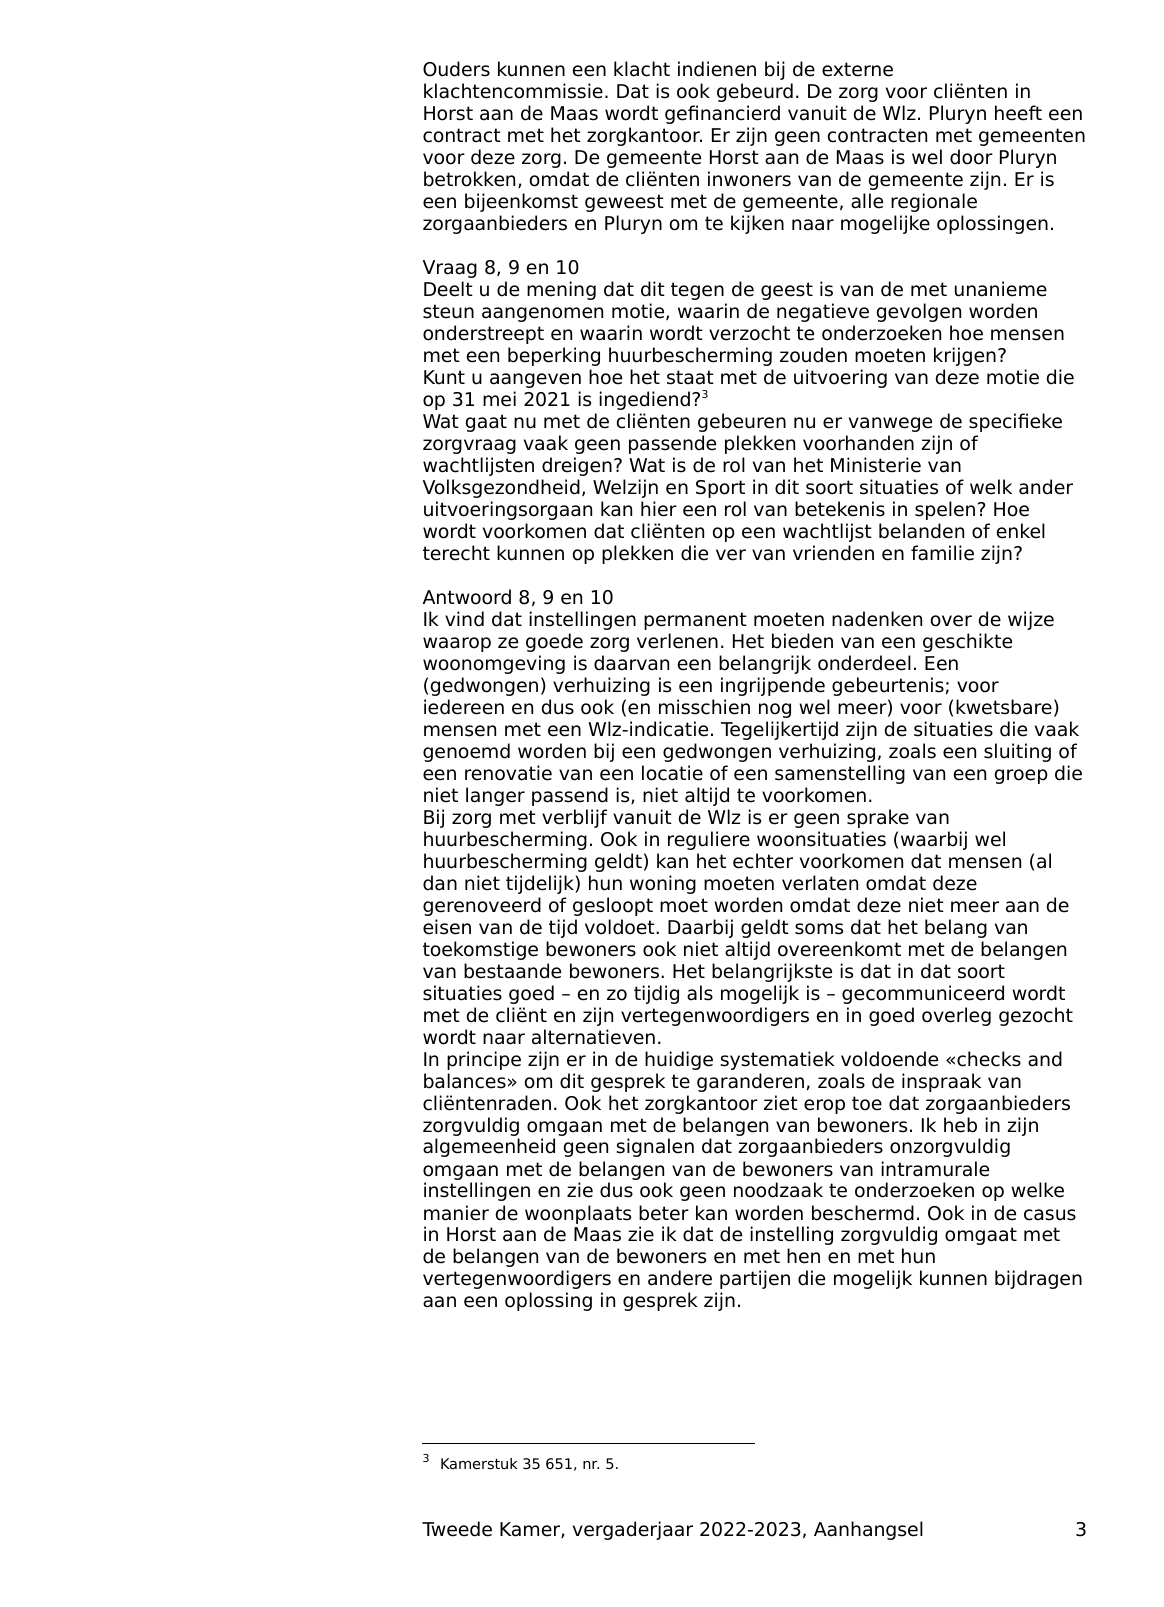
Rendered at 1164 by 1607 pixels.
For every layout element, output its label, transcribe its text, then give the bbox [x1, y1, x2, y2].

text In principe zijn er in de huidige systematiek voldoende «checks and balances» om dit gesprek te garanderen, zoals de inspraak van cliëntenraden. Ook het zorgkantoor ziet erop toe dat zorgaanbieders zorgvuldig omgaan met de belangen van bewoners. Ik heb in zijn algemeenheid geen signalen dat zorgaanbieders onzorgvuldig omgaan met de belangen van de bewoners van intramurale instellingen en zie dus ook geen noodzaak te onderzoeken op welke manier de woonplaats beter kan worden beschermd. Ook in de casus in Horst aan de Maas zie ik dat de instelling zorgvuldig omgaat met de belangen van de bewoners en met hen en met hun vertegenwoordigers en andere partijen die mogelijk kunnen bijdragen aan een oplossing in gesprek zijn. [422, 1048, 1087, 1312]
text Antwoord 8, 9 en 10 [422, 587, 1087, 609]
text Vraag 8, 9 en 10 [422, 257, 1087, 279]
text Wat gaat nu met de cliënten gebeuren nu er vanwege de specifieke zorgvraag vaak geen passende plekken voorhanden zijn of wachtlijsten dreigen? Wat is de rol van het Ministerie van Volksgezondheid, Welzijn en Sport in dit soort situaties of welk ander uitvoeringsorgaan kan hier een rol van betekenis in spelen? Hoe wordt voorkomen dat cliënten op een wachtlijst belanden of enkel terecht kunnen op plekken die ver van vrienden en familie zijn? [422, 411, 1087, 565]
text Ouders kunnen een klacht indienen bij de externe klachtencommissie. Dat is ook gebeurd. De zorg voor cliënten in Horst aan de Maas wordt gefinancierd vanuit de Wlz. Pluryn heeft een contract met het zorgkantoor. Er zijn geen contracten met gemeenten voor deze zorg. De gemeente Horst aan de Maas is wel door Pluryn betrokken, omdat de cliënten inwoners van de gemeente zijn. Er is een bijeenkomst geweest met de gemeente, alle regionale zorgaanbieders en Pluryn om te kijken naar mogelijke oplossingen. [422, 59, 1087, 235]
text Kunt u aangeven hoe het staat met de uitvoering van deze motie die op 31 mei 2021 is ingediend? [422, 367, 1087, 411]
text Deelt u de mening dat dit tegen de geest is van de met unanieme steun aangenomen motie, waarin de negatieve gevolgen worden onderstreept en waarin wordt verzocht te onderzoeken hoe mensen met een beperking huurbescherming zouden moeten krijgen? [422, 279, 1087, 367]
text Kamerstuk 35 651, nr. 5. [422, 1452, 1087, 1474]
text Bij zorg met verblijf vanuit de Wlz is er geen sprake van huurbescherming. Ook in reguliere woonsituaties (waarbij wel huurbescherming geldt) kan het echter voorkomen dat mensen (al dan niet tijdelijk) hun woning moeten verlaten omdat deze gerenoveerd of gesloopt moet worden omdat deze niet meer aan de eisen van de tijd voldoet. Daarbij geldt soms dat het belang van toekomstige bewoners ook niet altijd overeenkomt met de belangen van bestaande bewoners. Het belangrijkste is dat in dat soort situaties goed – en zo tijdig als mogelijk is – gecommuniceerd wordt met de cliënt en zijn vertegenwoordigers en in goed overleg gezocht wordt naar alternatieven. [422, 807, 1087, 1048]
text Ik vind dat instellingen permanent moeten nadenken over de wijze waarop ze goede zorg verlenen. Het bieden van een geschikte woonomgeving is daarvan een belangrijk onderdeel. Een (gedwongen) verhuizing is een ingrijpende gebeurtenis; voor iedereen en dus ook (en misschien nog wel meer) voor (kwetsbare) mensen met een Wlz-indicatie. Tegelijkertijd zijn de situaties die vaak genoemd worden bij een gedwongen verhuizing, zoals een sluiting of een renovatie van een locatie of een samenstelling van een groep die niet langer passend is, niet altijd te voorkomen. [422, 609, 1087, 807]
